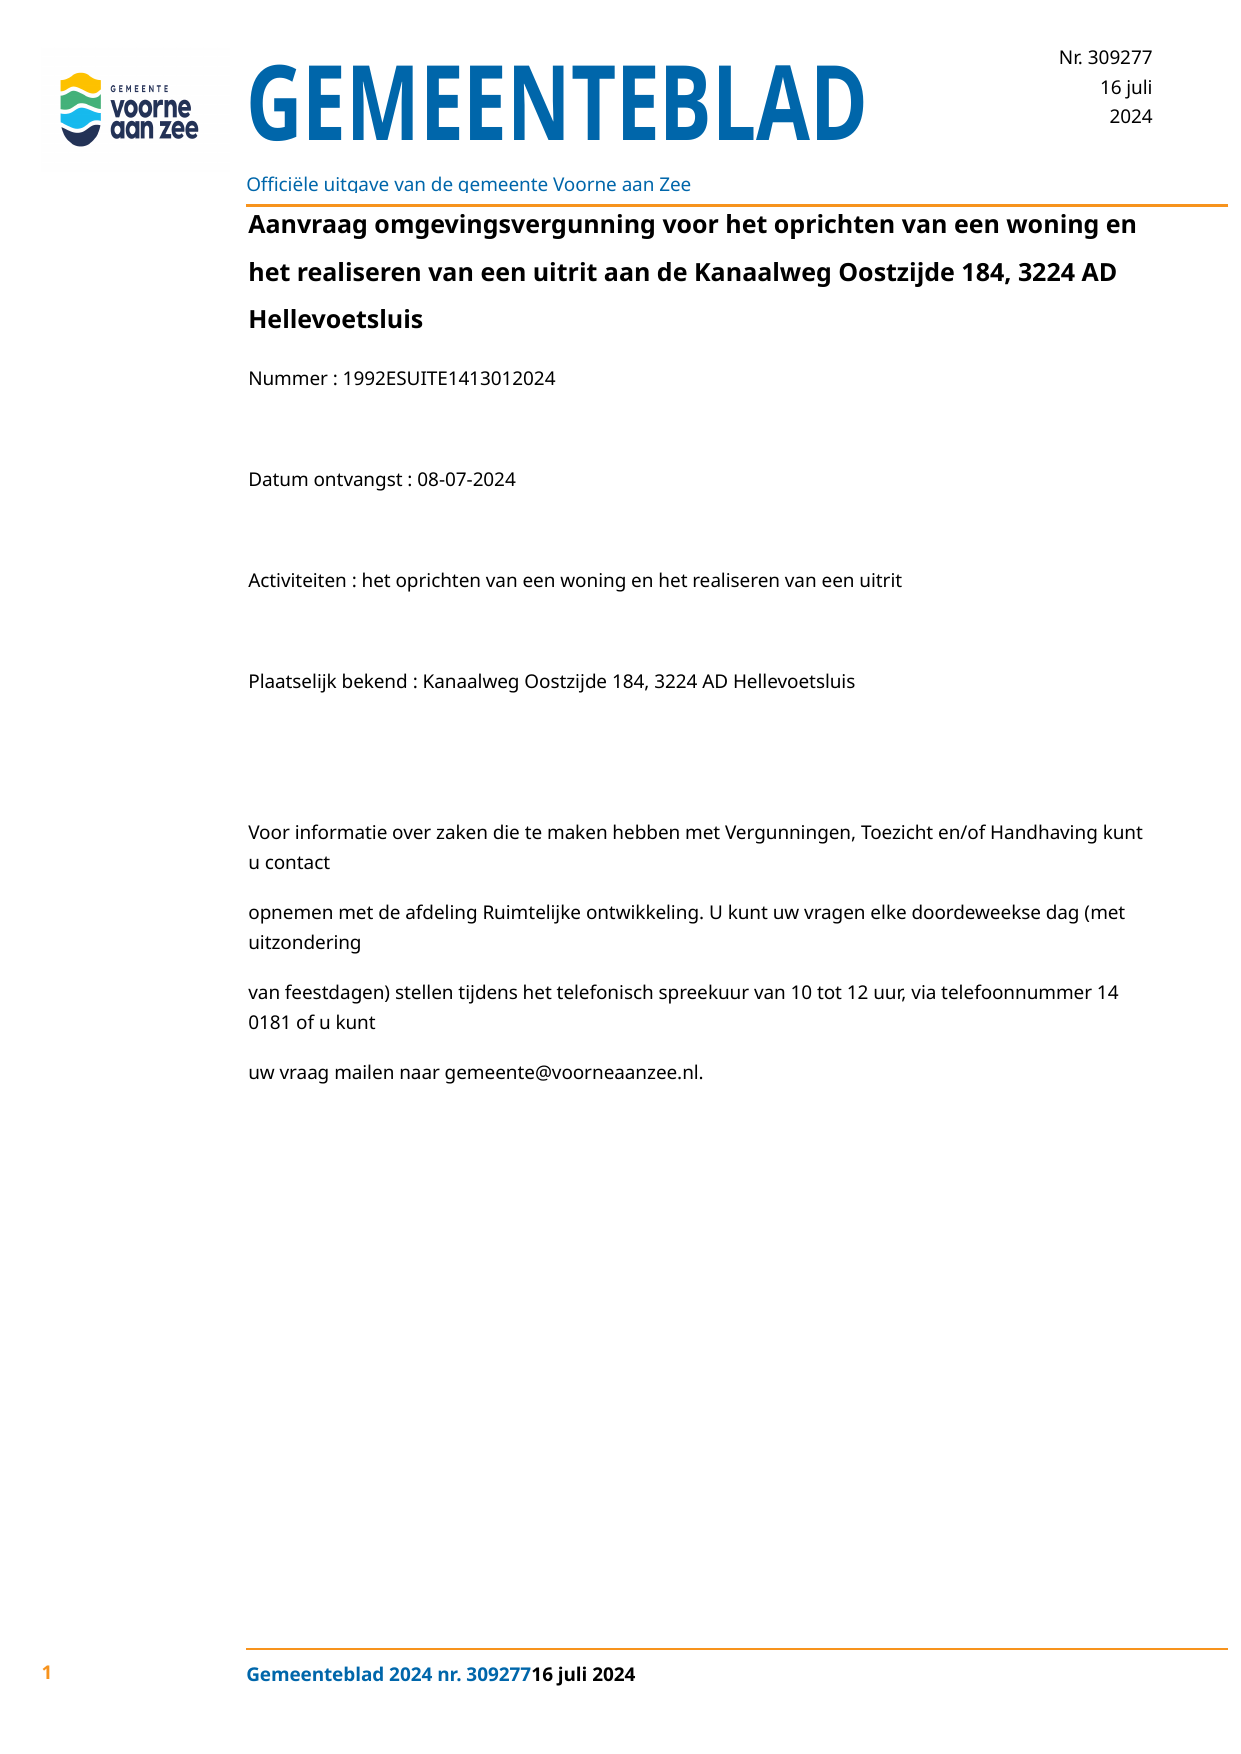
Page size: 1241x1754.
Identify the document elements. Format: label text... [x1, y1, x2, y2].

picture [41, 47, 231, 172]
text uw vraag mailen naar gemeente@voorneaanzee.nl. [248, 1059, 1152, 1085]
text Plaatselijk bekend : Kanaalweg Oostzijde 184, 3224 AD Hellevoetsluis [248, 668, 1152, 694]
text van feestdagen) stellen tijdens het telefonisch spreekuur van 10 tot 12 uur, via telefoonnummer 14 0181 of u kunt [248, 979, 1152, 1034]
text Aanvraag omgevingsvergunning voor het oprichten van een woning en het realiseren van een uitrit aan de Kanaalweg Oostzijde 184, 3224 AD Hellevoetsluis [248, 207, 1152, 336]
text Activiteiten : het oprichten van een woning en het realiseren van een uitrit [248, 567, 1152, 593]
text Datum ontvangst : 08-07-2024 [248, 466, 1152, 492]
text opnemen met de afdeling Ruimtelijke ontwikkeling. U kunt uw vragen elke doordeweekse dag (met uitzondering [248, 899, 1152, 954]
text Voor informatie over zaken die te maken hebben met Vergunningen, Toezicht en/of Handhaving kunt u contact [248, 819, 1152, 874]
text Nummer : 1992ESUITE1413012024 [248, 366, 1152, 391]
